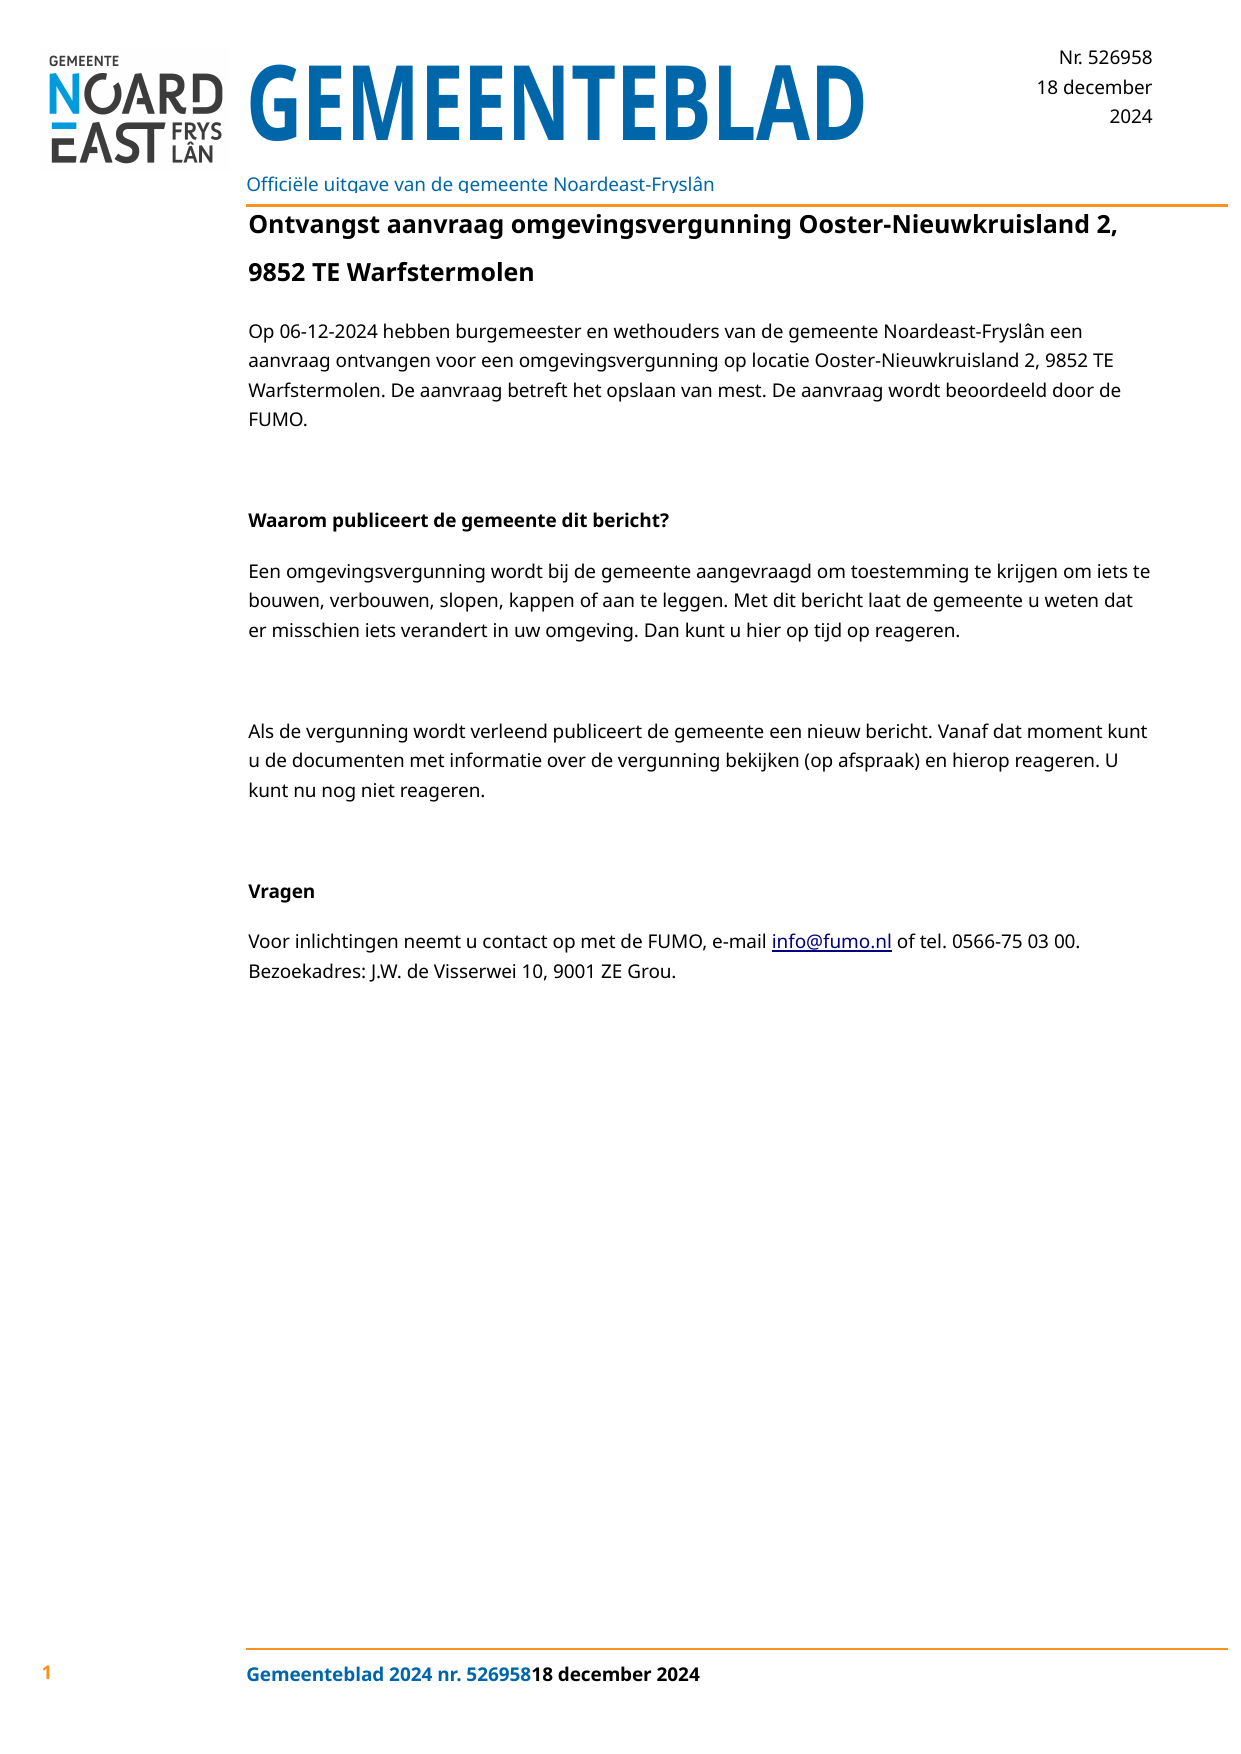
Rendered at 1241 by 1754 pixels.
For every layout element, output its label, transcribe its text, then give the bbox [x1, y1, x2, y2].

text Op 06-12-2024 hebben burgemeester en wethouders van de gemeente Noardeast-Fryslân een aanvraag ontvangen voor een omgevingsvergunning op locatie Ooster-Nieuwkruisland 2, 9852 TE Warfstermolen. De aanvraag betreft het opslaan van mest. De aanvraag wordt beoordeeld door de FUMO. [248, 318, 1152, 432]
text Een omgevingsvergunning wordt bij de gemeente aangevraagd om toestemming te krijgen om iets te bouwen, verbouwen, slopen, kappen of aan te leggen. Met dit bericht laat de gemeente u weten dat er misschien iets verandert in uw omgeving. Dan kunt u hier op tijd op reageren. [248, 558, 1152, 643]
text Als de vergunning wordt verleend publiceert de gemeente een nieuw bericht. Vanaf dat moment kunt u de documenten met informatie over de vergunning bekijken (op afspraak) en hierop reageren. U kunt nu nog niet reageren. [248, 718, 1152, 803]
text Waarom publiceert de gemeente dit bericht? [248, 507, 1152, 533]
text Ontvangst aanvraag omgevingsvergunning Ooster-Nieuwkruisland 2, 9852 TE Warfstermolen [248, 207, 1152, 288]
text Vragen [248, 878, 1152, 904]
picture [41, 47, 231, 172]
text Voor inlichtingen neemt u contact op met de FUMO, e-mail info@fumo.nl of tel. 0566-75 03 00. Bezoekadres: J.W. de Visserwei 10, 9001 ZE Grou. [248, 928, 1152, 984]
